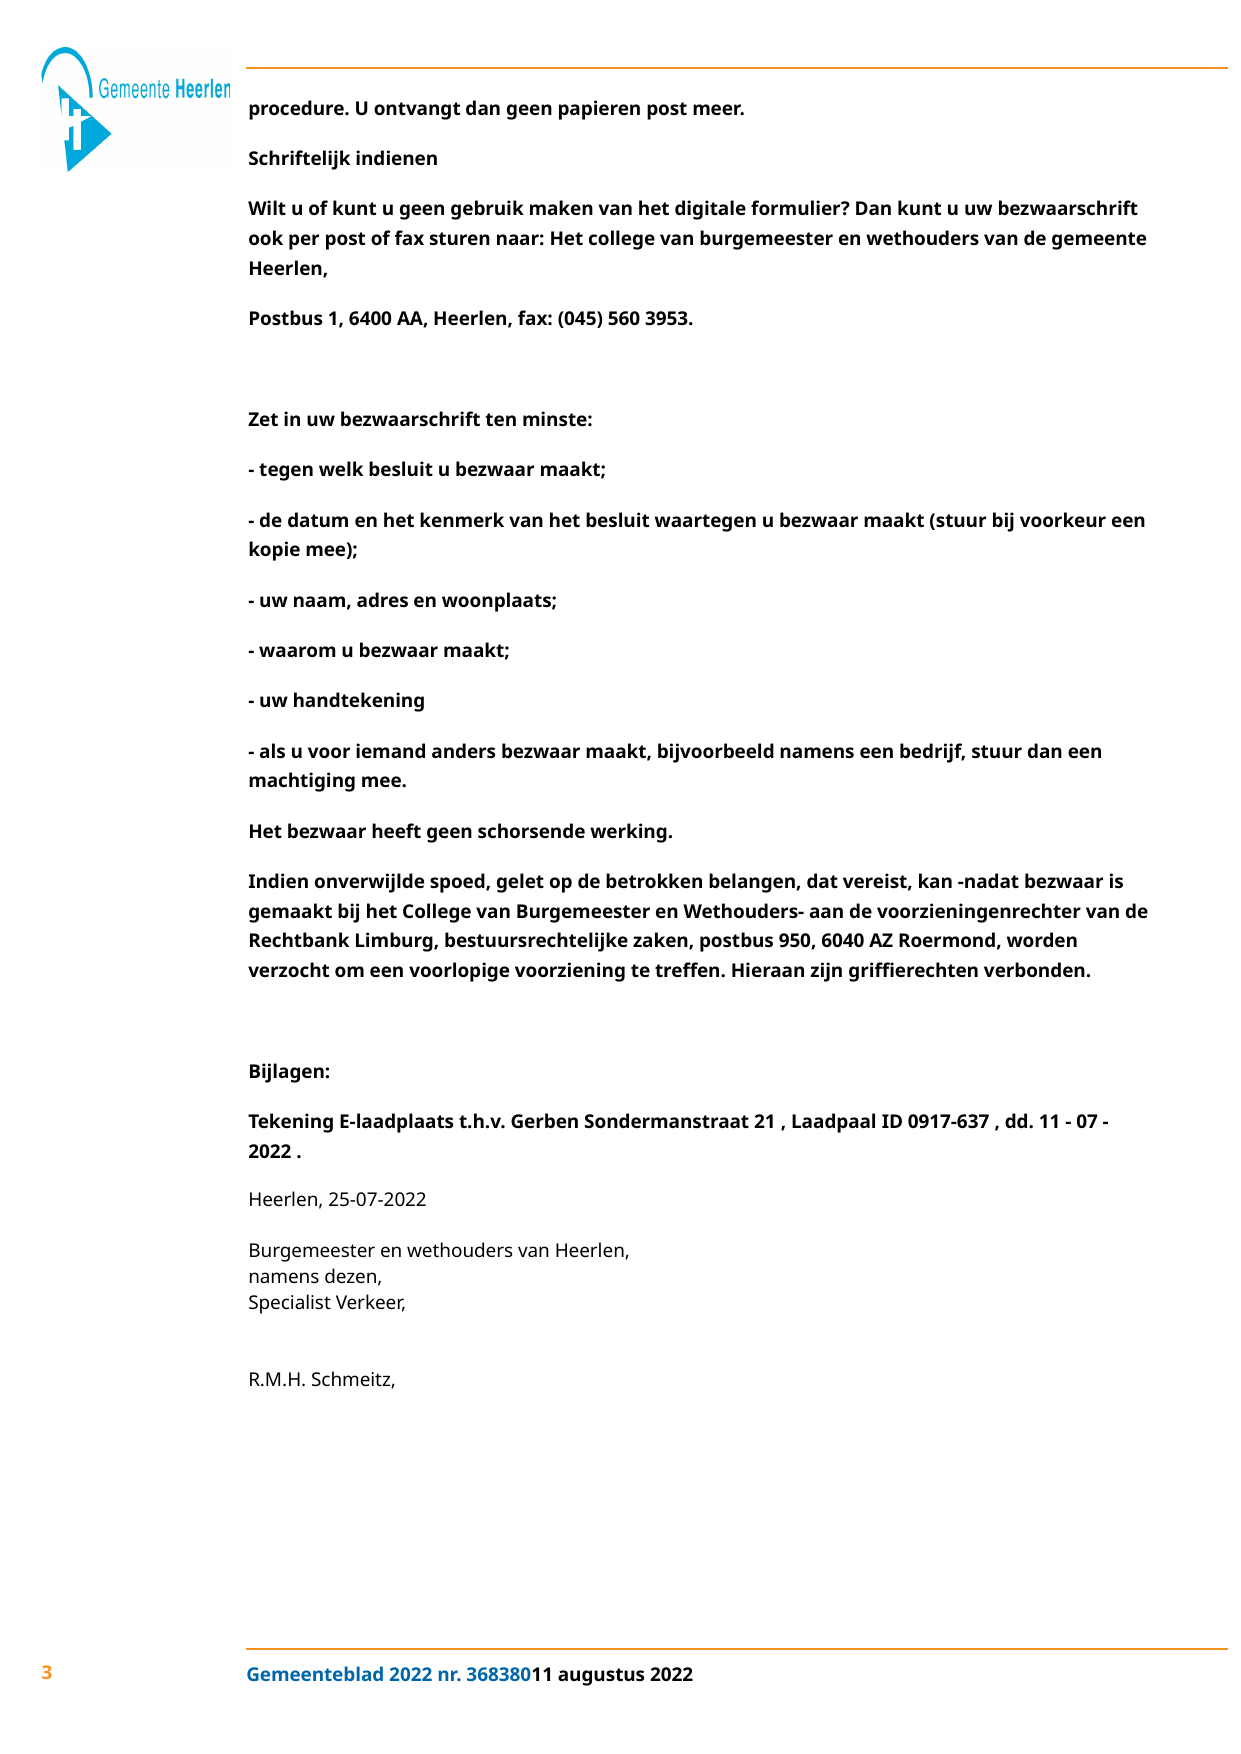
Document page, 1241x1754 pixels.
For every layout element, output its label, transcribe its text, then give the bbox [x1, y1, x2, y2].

text - als u voor iemand anders bezwaar maakt, bijvoorbeeld namens een bedrijf, stuur dan een machtiging mee. [248, 738, 1152, 793]
text Heerlen, 25-07-2022 [248, 1186, 1152, 1212]
text - de datum en het kenmerk van het besluit waartegen u bezwaar maakt (stuur bij voorkeur een kopie mee); [248, 507, 1152, 562]
text Schriftelijk indienen [248, 145, 1152, 171]
text Bijlagen: [248, 1058, 1152, 1084]
picture [41, 47, 59, 70]
text Het bezwaar heeft geen schorsende werking. [248, 818, 1152, 844]
text Tekening E-laadplaats t.h.v. Gerben Sondermanstraat 21 , Laadpaal ID 0917-637 , dd. 11 - 07 -2022 . [248, 1108, 1152, 1164]
text namens dezen, [248, 1263, 1152, 1289]
text Specialist Verkeer, [248, 1289, 1152, 1314]
text - waarom u bezwaar maakt; [248, 637, 1152, 663]
text Wilt u of kunt u geen gebruik maken van het digitale formulier? Dan kunt u uw bezwaarschrift ook per post of fax sturen naar: Het college van burgemeester en wethouders van de gemeente Heerlen, [248, 196, 1152, 281]
text - tegen welk besluit u bezwaar maakt; [248, 456, 1152, 482]
text - uw handtekening [248, 688, 1152, 713]
text Zet in uw bezwaarschrift ten minste: [248, 406, 1152, 432]
text - uw naam, adres en woonplaats; [248, 587, 1152, 613]
text procedure. U ontvangt dan geen papieren post meer. [248, 95, 1152, 121]
text Postbus 1, 6400 AA, Heerlen, fax: (045) 560 3953. [248, 305, 1152, 331]
text R.M.H. Schmeitz, [248, 1366, 1152, 1392]
text Burgemeester en wethouders van Heerlen, [248, 1237, 1152, 1263]
picture [41, 47, 231, 172]
text Indien onverwijlde spoed, gelet op de betrokken belangen, dat vereist, kan -nadat bezwaar is gemaakt bij het College van Burgemeester en Wethouders- aan de voorzieningenrechter van de Rechtbank Limburg, bestuursrechtelijke zaken, postbus 950, 6040 AZ Roermond, worden verzocht om een voorlopige voorziening te treffen. Hieraan zijn griffierechten verbonden. [248, 868, 1152, 983]
